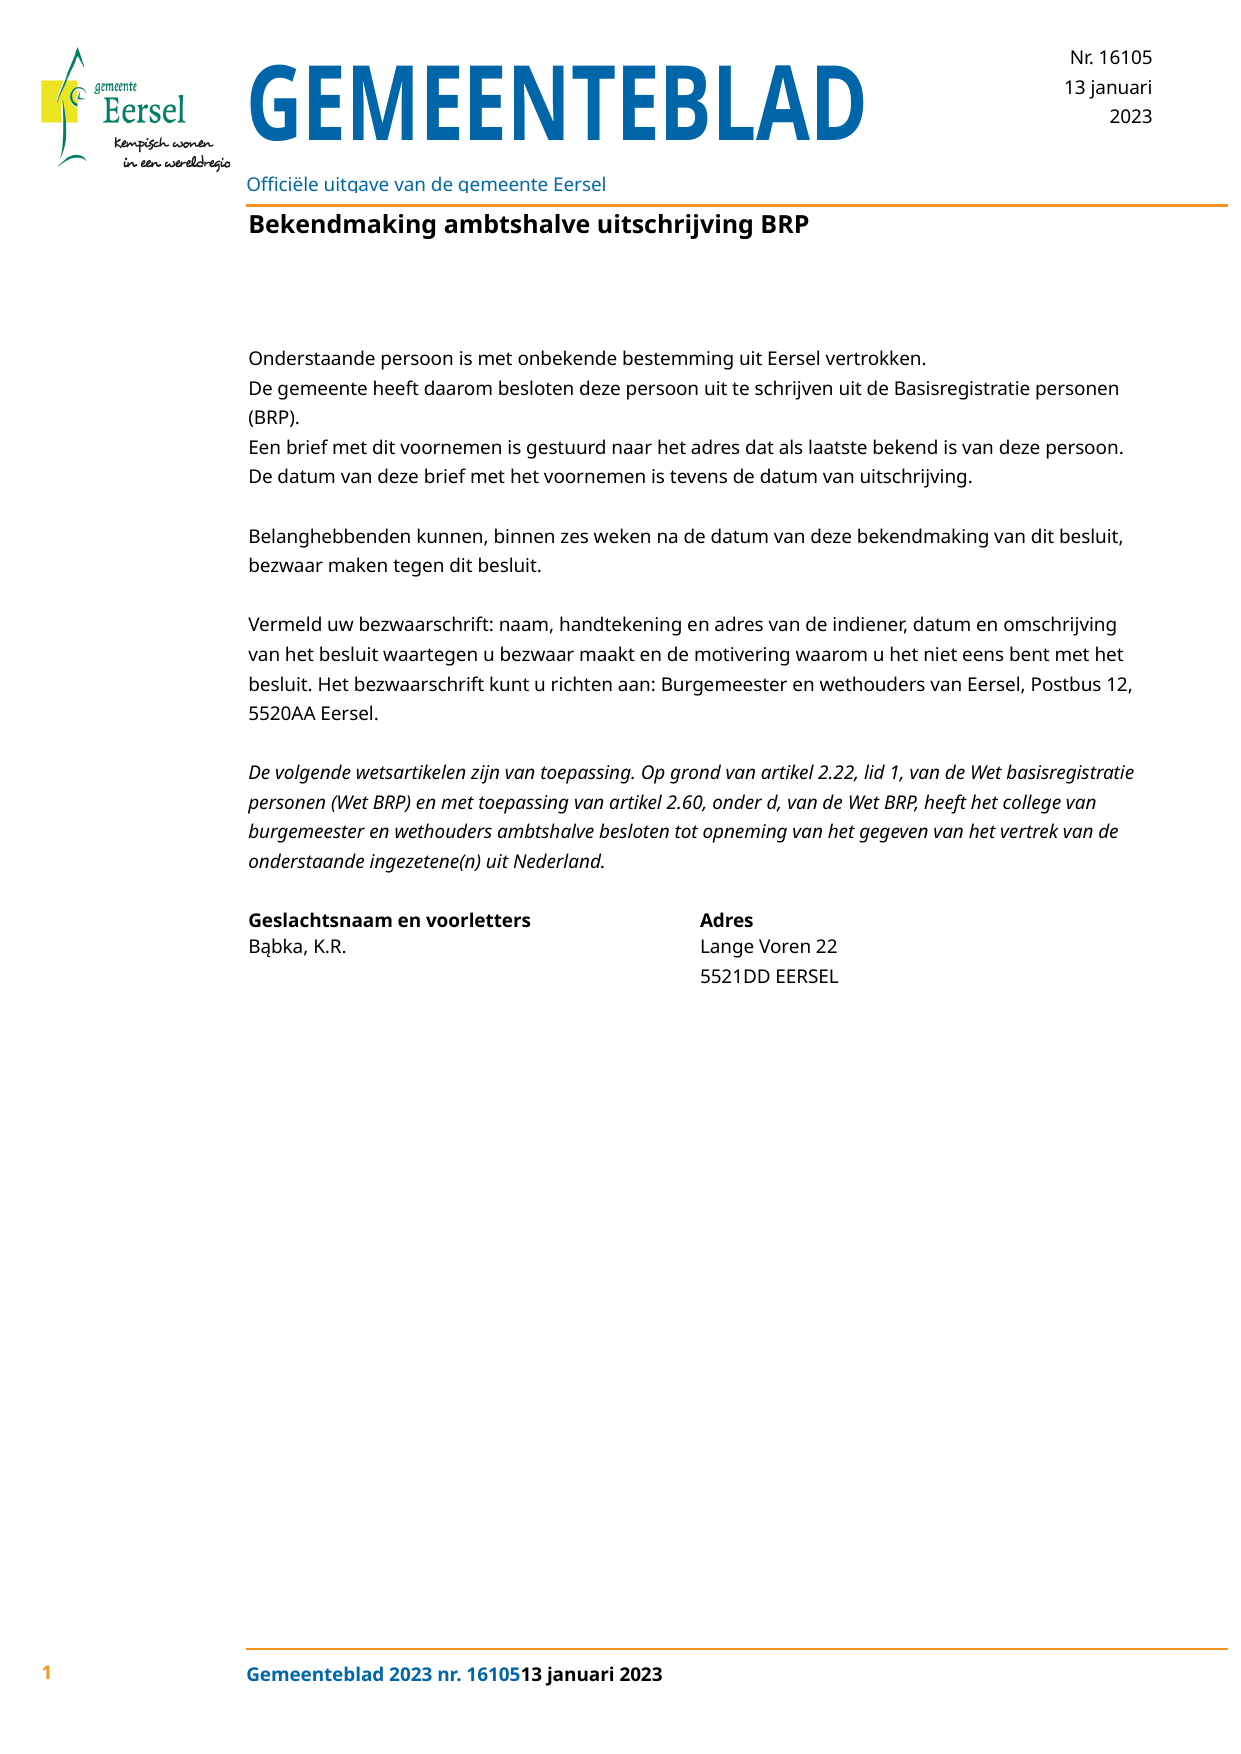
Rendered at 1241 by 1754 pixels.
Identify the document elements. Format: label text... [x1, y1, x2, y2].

text Vermeld uw bezwaarschrift: naam, handtekening en adres van de indiener, datum en omschrijving van het besluit waartegen u bezwaar maakt en de motivering waarom u het niet eens bent met het besluit. Het bezwaarschrift kunt u richten aan: Burgemeester en wethouders van Eersel, Postbus 12, 5520AA Eersel. [248, 612, 1152, 726]
table_cell Bąbka, K.R. [248, 933, 700, 988]
table_header Geslachtsnaam en voorletters [248, 908, 700, 933]
text Onderstaande persoon is met onbekende bestemming uit Eersel vertrokken. [248, 345, 1152, 371]
text Een brief met dit voornemen is gestuurd naar het adres dat als laatste bekend is van deze persoon. [248, 434, 1152, 460]
text De datum van deze brief met het voornemen is tevens de datum van uitschrijving. [248, 464, 1152, 489]
text Bekendmaking ambtshalve uitschrijving BRP [248, 207, 1152, 241]
table_cell Lange Voren 22 5521DD EERSEL [700, 933, 1152, 988]
text De volgende wetsartikelen zijn van toepassing. Op grond van artikel 2.22, lid 1, van de Wet basisregistratie personen (Wet BRP) en met toepassing van artikel 2.60, onder d, van de Wet BRP, heeft het college van burgemeester en wethouders ambtshalve besloten tot opneming van het gegeven van het vertrek van de onderstaande ingezetene(n) uit Nederland. [248, 759, 1152, 874]
text De gemeente heeft daarom besloten deze persoon uit te schrijven uit de Basisregistratie personen (BRP). [248, 375, 1152, 430]
text Belanghebbenden kunnen, binnen zes weken na de datum van deze bekendmaking van dit besluit, bezwaar maken tegen dit besluit. [248, 523, 1152, 578]
picture [41, 47, 231, 172]
table_header Adres [700, 908, 1152, 933]
